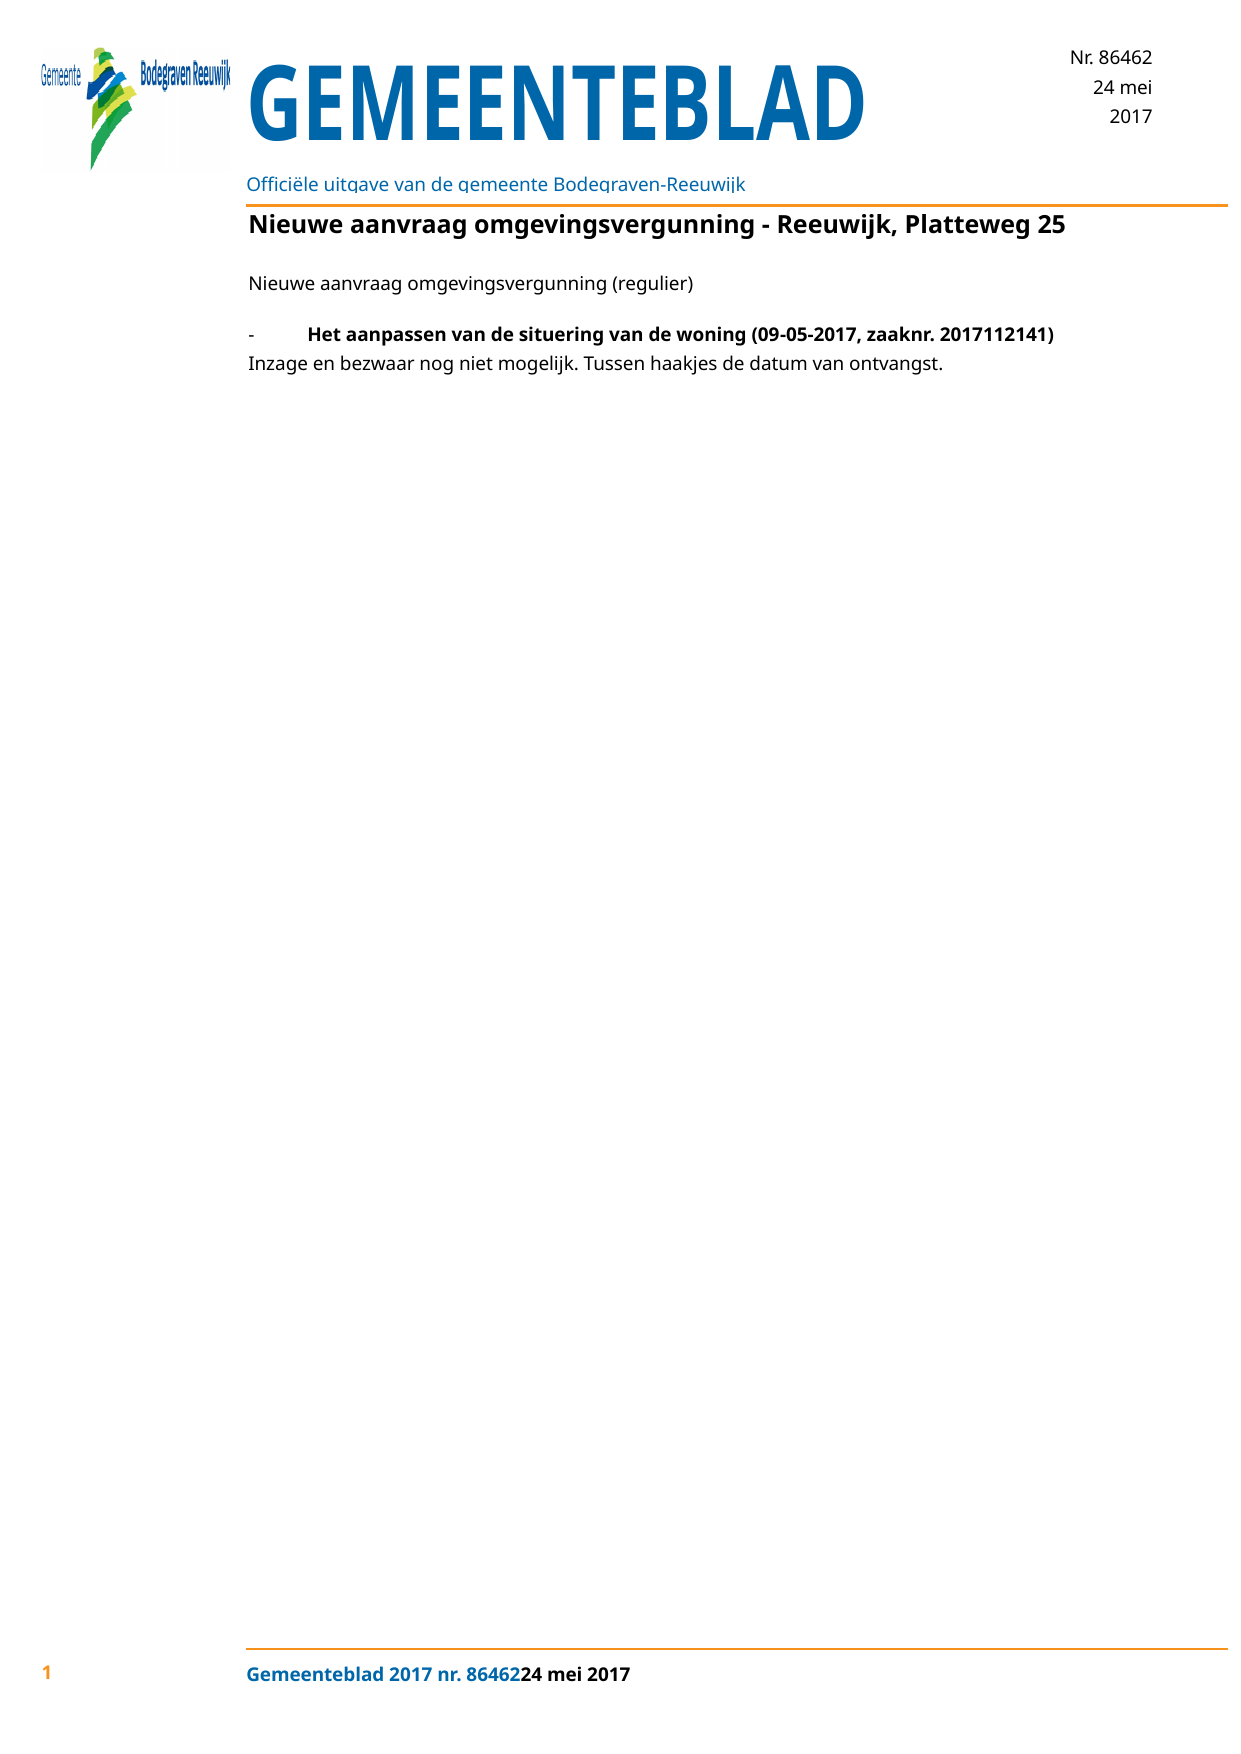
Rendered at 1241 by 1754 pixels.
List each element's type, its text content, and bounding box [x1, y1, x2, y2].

text Nieuwe aanvraag omgevingsvergunning - Reeuwijk, Platteweg 25 [248, 207, 1152, 241]
text Inzage en bezwaar nog niet mogelijk. Tussen haakjes de datum van ontvangst. [248, 350, 1152, 376]
picture [41, 47, 231, 172]
list Het aanpassen van de situering van de woning (09‑05‑2017, zaaknr. 2017112141) [248, 321, 1152, 346]
text Nieuwe aanvraag omgevingsvergunning (regulier) [248, 270, 1152, 296]
